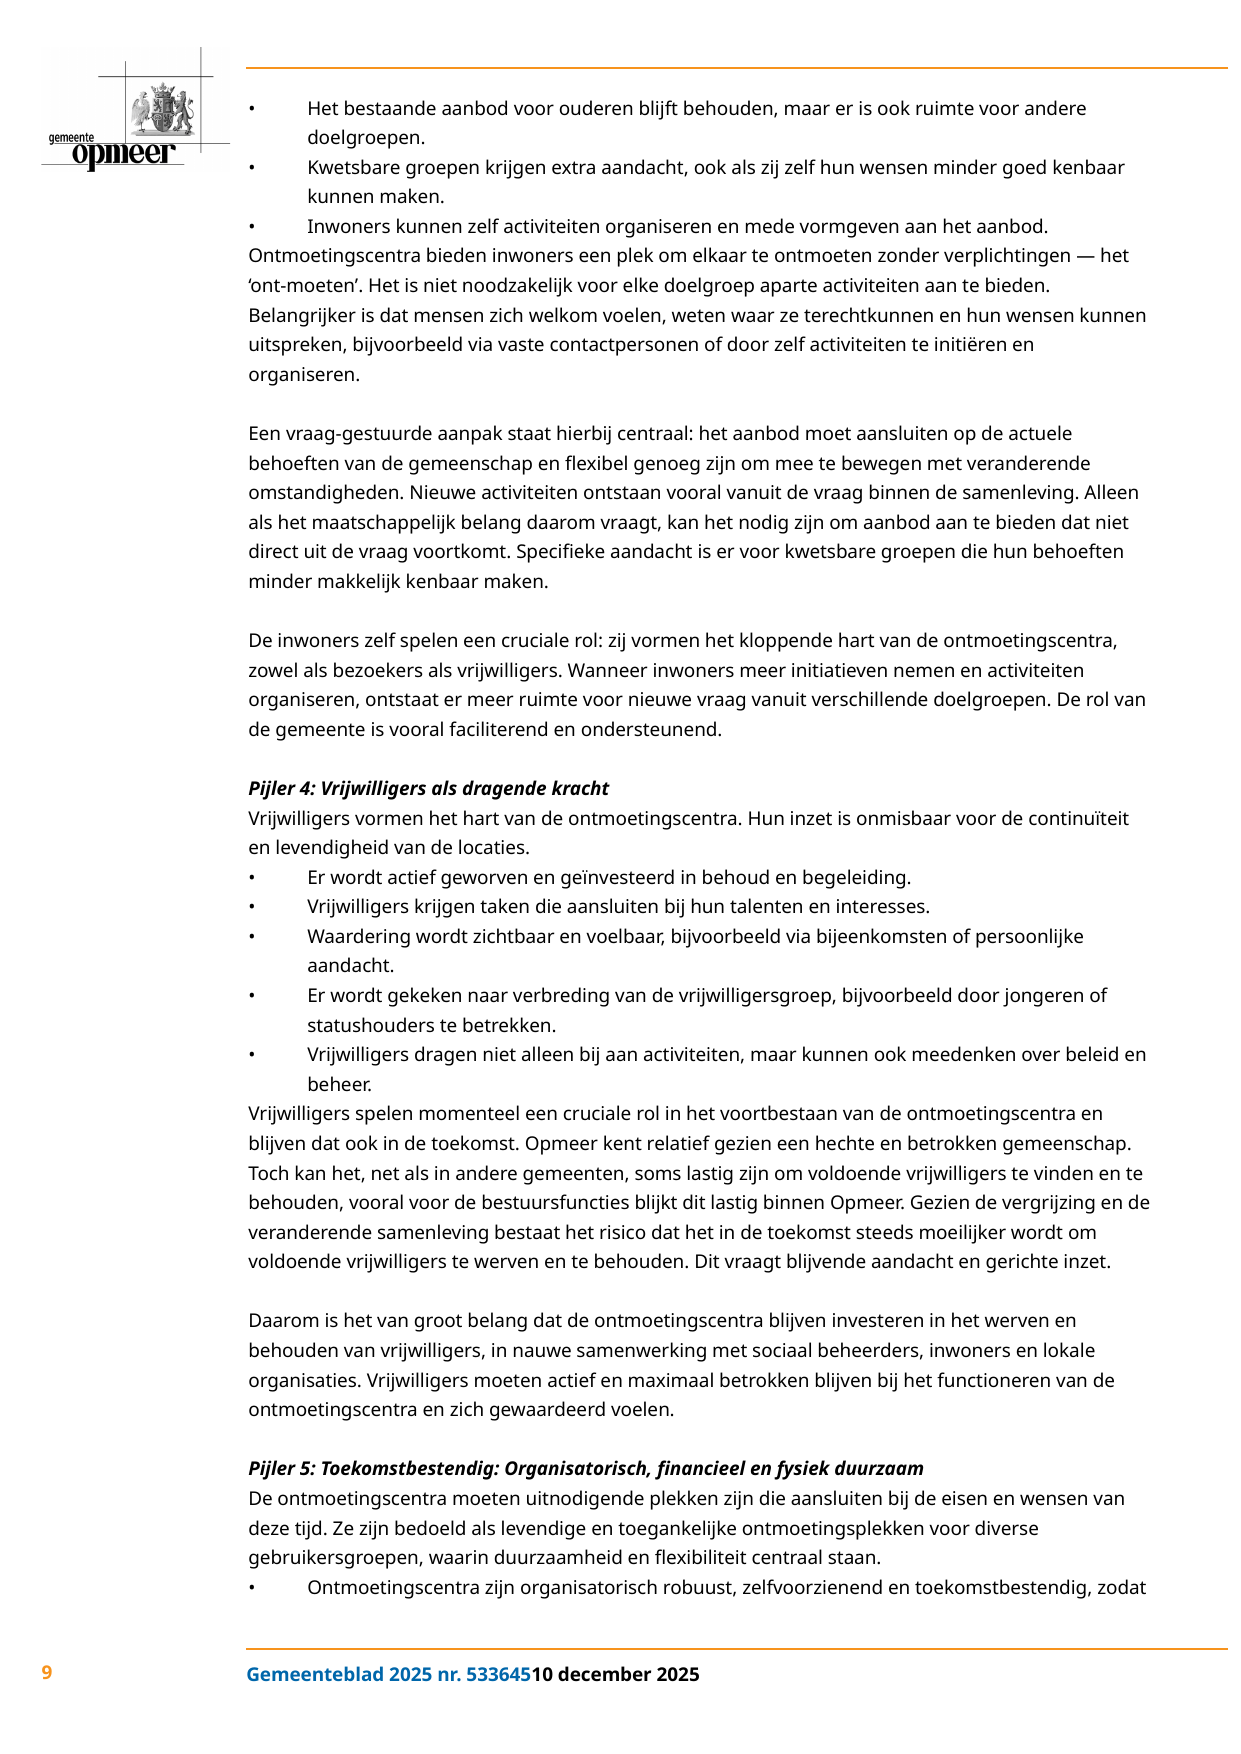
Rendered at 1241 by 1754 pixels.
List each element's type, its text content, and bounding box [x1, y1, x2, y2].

text Vrijwilligers vormen het hart van de ontmoetingscentra. Hun inzet is onmisbaar voor de continuïteit en levendigheid van de locaties. [248, 805, 1152, 860]
list Het bestaande aanbod voor ouderen blijft behouden, maar er is ook ruimte voor andere doelgroepen. [248, 95, 1152, 150]
list Waardering wordt zichtbaar en voelbaar, bijvoorbeeld via bijeenkomsten of persoonlijke aandacht. [248, 923, 1152, 978]
list Er wordt actief geworven en geïnvesteerd in behoud en begeleiding. [248, 864, 1152, 890]
list Kwetsbare groepen krijgen extra aandacht, ook als zij zelf hun wensen minder goed kenbaar kunnen maken. [248, 154, 1152, 209]
text Ontmoetingscentra bieden inwoners een plek om elkaar te ontmoeten zonder verplichtingen — het ‘ont-moeten’. Het is niet noodzakelijk voor elke doelgroep aparte activiteiten aan te bieden. Belangrijker is dat mensen zich welkom voelen, weten waar ze terechtkunnen en hun wensen kunnen uitspreken, bijvoorbeeld via vaste contactpersonen of door zelf activiteiten te initiëren en organiseren. [248, 243, 1152, 387]
list Vrijwilligers dragen niet alleen bij aan activiteiten, maar kunnen ook meedenken over beleid en beheer. [248, 1041, 1152, 1097]
text Pijler 5: Toekomstbestendig: Organisatorisch, financieel en fysiek duurzaam [248, 1456, 1152, 1481]
text Pijler 4: Vrijwilligers als dragende kracht [248, 775, 1152, 801]
text Een vraag-gestuurde aanpak staat hierbij centraal: het aanbod moet aansluiten op de actuele behoeften van de gemeenschap en flexibel genoeg zijn om mee te bewegen met veranderende omstandigheden. Nieuwe activiteiten ontstaan vooral vanuit de vraag binnen de samenleving. Alleen als het maatschappelijk belang daarom vraagt, kan het nodig zijn om aanbod aan te bieden dat niet direct uit de vraag voortkomt. Specifieke aandacht is er voor kwetsbare groepen die hun behoeften minder makkelijk kenbaar maken. [248, 420, 1152, 594]
text Vrijwilligers spelen momenteel een cruciale rol in het voortbestaan van de ontmoetingscentra en blijven dat ook in de toekomst. Opmeer kent relatief gezien een hechte en betrokken gemeenschap. Toch kan het, net als in andere gemeenten, soms lastig zijn om voldoende vrijwilligers te vinden en te behouden, vooral voor de bestuursfuncties blijkt dit lastig binnen Opmeer. Gezien de vergrijzing en de veranderende samenleving bestaat het risico dat het in de toekomst steeds moeilijker wordt om voldoende vrijwilligers te werven en te behouden. Dit vraagt blijvende aandacht en gerichte inzet. [248, 1101, 1152, 1274]
list Vrijwilligers krijgen taken die aansluiten bij hun talenten en interesses. [248, 893, 1152, 919]
picture [41, 47, 231, 172]
text De inwoners zelf spelen een cruciale rol: zij vormen het kloppende hart van de ontmoetingscentra, zowel als bezoekers als vrijwilligers. Wanneer inwoners meer initiatieven nemen en activiteiten organiseren, ontstaat er meer ruimte voor nieuwe vraag vanuit verschillende doelgroepen. De rol van de gemeente is vooral faciliterend en ondersteunend. [248, 627, 1152, 742]
list Er wordt gekeken naar verbreding van de vrijwilligersgroep, bijvoorbeeld door jongeren of statushouders te betrekken. [248, 982, 1152, 1038]
list Inwoners kunnen zelf activiteiten organiseren en mede vormgeven aan het aanbod. [248, 213, 1152, 239]
text De ontmoetingscentra moeten uitnodigende plekken zijn die aansluiten bij de eisen en wensen van deze tijd. Ze zijn bedoeld als levendige en toegankelijke ontmoetingsplekken voor diverse gebruikersgroepen, waarin duurzaamheid en flexibiliteit centraal staan. [248, 1485, 1152, 1570]
list Ontmoetingscentra zijn organisatorisch robuust, zelfvoorzienend en toekomstbestendig, zodat [248, 1574, 1152, 1600]
text Daarom is het van groot belang dat de ontmoetingscentra blijven investeren in het werven en behouden van vrijwilligers, in nauwe samenwerking met sociaal beheerders, inwoners en lokale organisaties. Vrijwilligers moeten actief en maximaal betrokken blijven bij het functioneren van de ontmoetingscentra en zich gewaardeerd voelen. [248, 1308, 1152, 1422]
